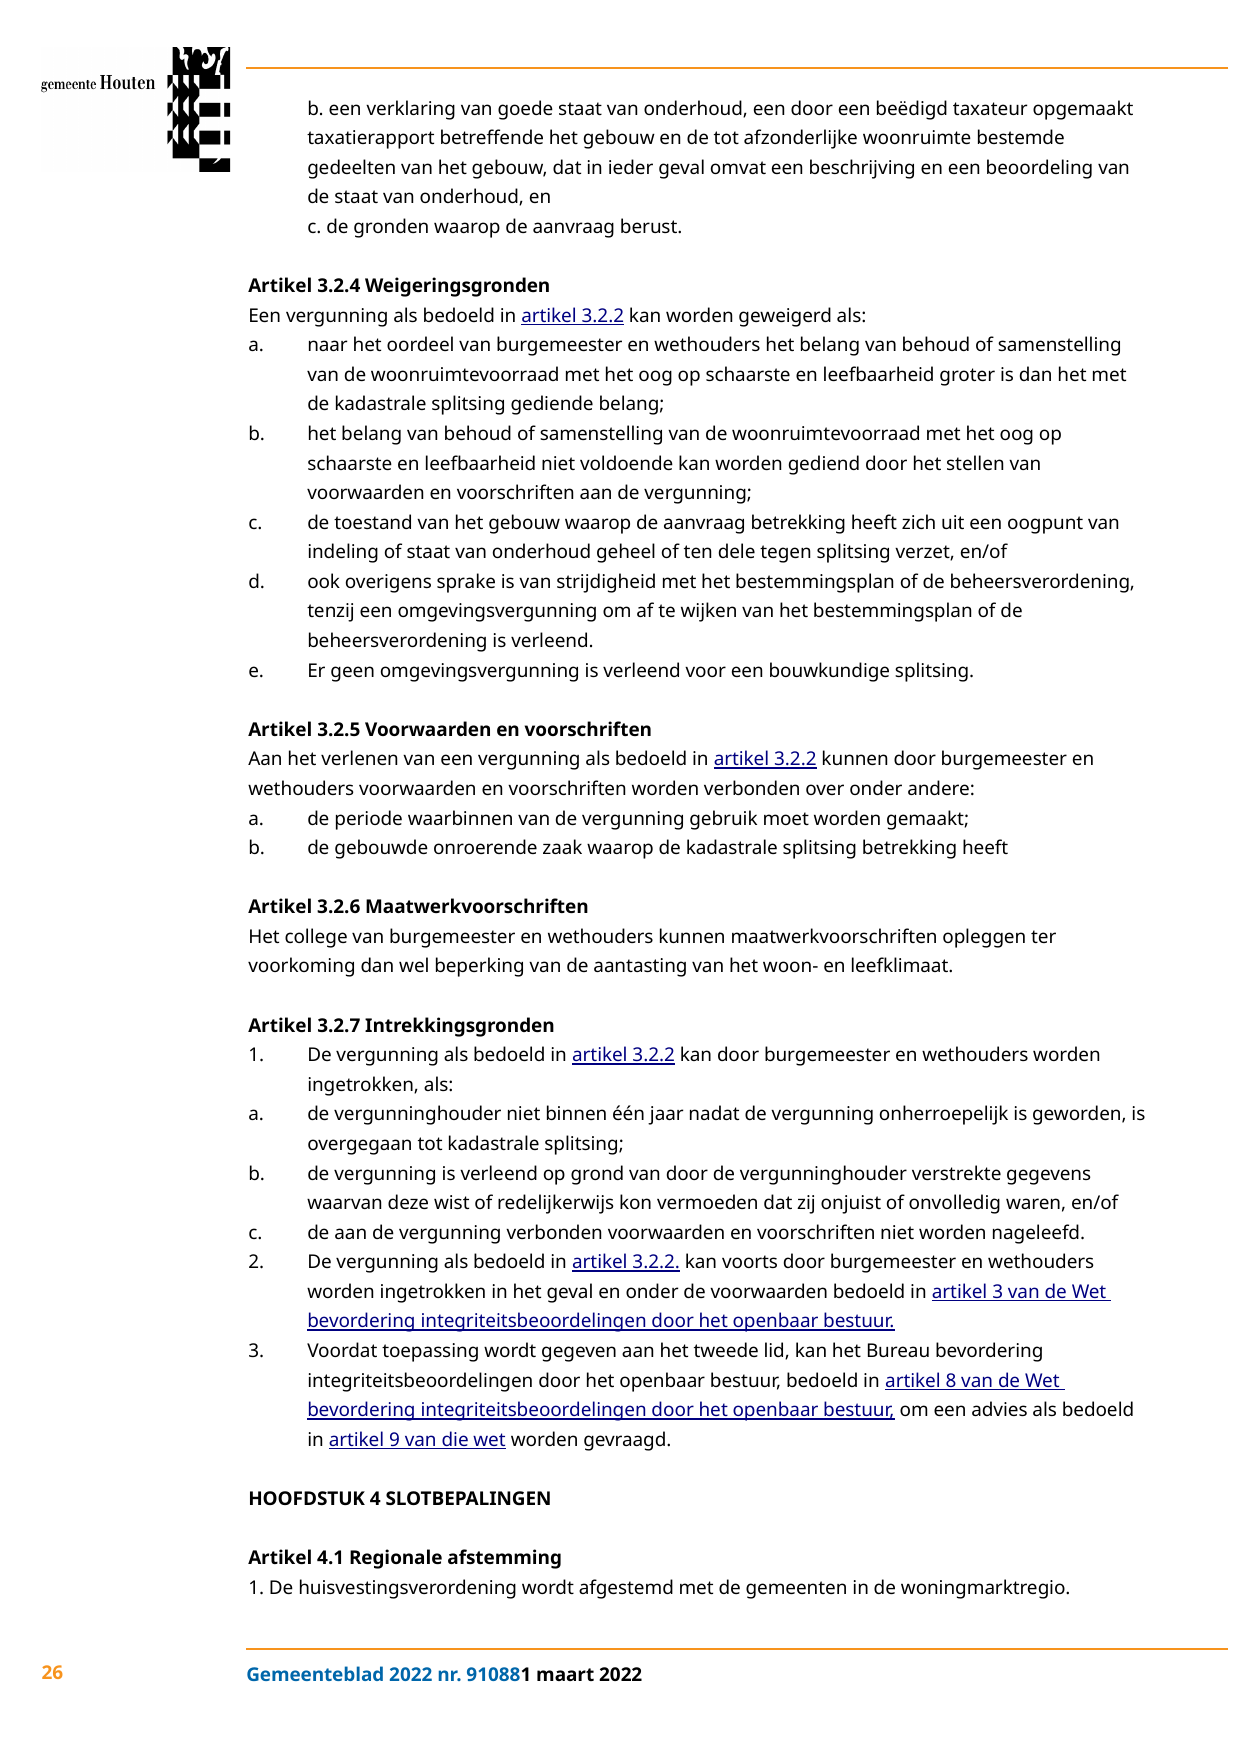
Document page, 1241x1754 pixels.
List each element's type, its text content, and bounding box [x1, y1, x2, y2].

list de vergunning is verleend op grond van door de vergunninghouder verstrekte gegevens waarvan deze wist of redelijkerwijs kon vermoeden dat zij onjuist of onvolledig waren, en/of [248, 1160, 1152, 1215]
text Artikel 3.2.4 Weigeringsgronden [248, 272, 1152, 298]
list de aan de vergunning verbonden voorwaarden en voorschriften niet worden nageleefd. [248, 1219, 1152, 1245]
list c. de gronden waarop de aanvraag berust. [248, 213, 1152, 239]
list de toestand van het gebouw waarop de aanvraag betrekking heeft zich uit een oogpunt van indeling of staat van onderhoud geheel of ten dele tegen splitsing verzet, en/of [248, 509, 1152, 564]
list b. een verklaring van goede staat van onderhoud, een door een beëdigd taxateur opgemaakt taxatierapport betreffende het gebouw en de tot afzonderlijke woonruimte bestemde gedeelten van het gebouw, dat in ieder geval omvat een beschrijving en een beoordeling van de staat van onderhoud, en [248, 95, 1152, 209]
list ook overigens sprake is van strijdigheid met het bestemmingsplan of de beheersverordening, tenzij een omgevingsvergunning om af te wijken van het bestemmingsplan of de beheersverordening is verleend. [248, 568, 1152, 653]
list naar het oordeel van burgemeester en wethouders het belang van behoud of samenstelling van de woonruimtevoorraad met het oog op schaarste en leefbaarheid groter is dan het met de kadastrale splitsing gediende belang; [248, 331, 1152, 416]
list De vergunning als bedoeld in artikel 3.2.2. kan voorts door burgemeester en wethouders worden ingetrokken in het geval en onder de voorwaarden bedoeld in artikel 3 van de Wet bevordering integriteitsbeoordelingen door het openbaar bestuur. [248, 1248, 1152, 1333]
text Het college van burgemeester en wethouders kunnen maatwerkvoorschriften opleggen ter voorkoming dan wel beperking van de aantasting van het woon- en leefklimaat. [248, 923, 1152, 978]
text HOOFDSTUK 4 SLOTBEPALINGEN [248, 1485, 1152, 1511]
text Een vergunning als bedoeld in artikel 3.2.2 kan worden geweigerd als: [248, 302, 1152, 328]
list de vergunninghouder niet binnen één jaar nadat de vergunning onherroepelijk is geworden, is overgegaan tot kadastrale splitsing; [248, 1101, 1152, 1156]
list het belang van behoud of samenstelling van de woonruimtevoorraad met het oog op schaarste en leefbaarheid niet voldoende kan worden gediend door het stellen van voorwaarden en voorschriften aan de vergunning; [248, 420, 1152, 505]
list de periode waarbinnen van de vergunning gebruik moet worden gemaakt; [248, 805, 1152, 831]
list Er geen omgevingsvergunning is verleend voor een bouwkundige splitsing. [248, 657, 1152, 683]
text Artikel 3.2.5 Voorwaarden en voorschriften [248, 716, 1152, 742]
text Aan het verlenen van een vergunning als bedoeld in artikel 3.2.2 kunnen door burgemeester en wethouders voorwaarden en voorschriften worden verbonden over onder andere: [248, 746, 1152, 801]
picture [41, 47, 231, 172]
text Artikel 4.1 Regionale afstemming [248, 1544, 1152, 1570]
text 1. De huisvestingsverordening wordt afgestemd met de gemeenten in de woningmarktregio. [248, 1574, 1152, 1600]
list de gebouwde onroerende zaak waarop de kadastrale splitsing betrekking heeft [248, 834, 1152, 860]
list Voordat toepassing wordt gegeven aan het tweede lid, kan het Bureau bevordering integriteitsbeoordelingen door het openbaar bestuur, bedoeld in artikel 8 van de Wet bevordering integriteitsbeoordelingen door het openbaar bestuur, om een advies als bedoeld in artikel 9 van die wet worden gevraagd. [248, 1337, 1152, 1452]
text Artikel 3.2.6 Maatwerkvoorschriften [248, 893, 1152, 919]
text Artikel 3.2.7 Intrekkingsgronden [248, 1012, 1152, 1038]
list De vergunning als bedoeld in artikel 3.2.2 kan door burgemeester en wethouders worden ingetrokken, als: [248, 1041, 1152, 1097]
